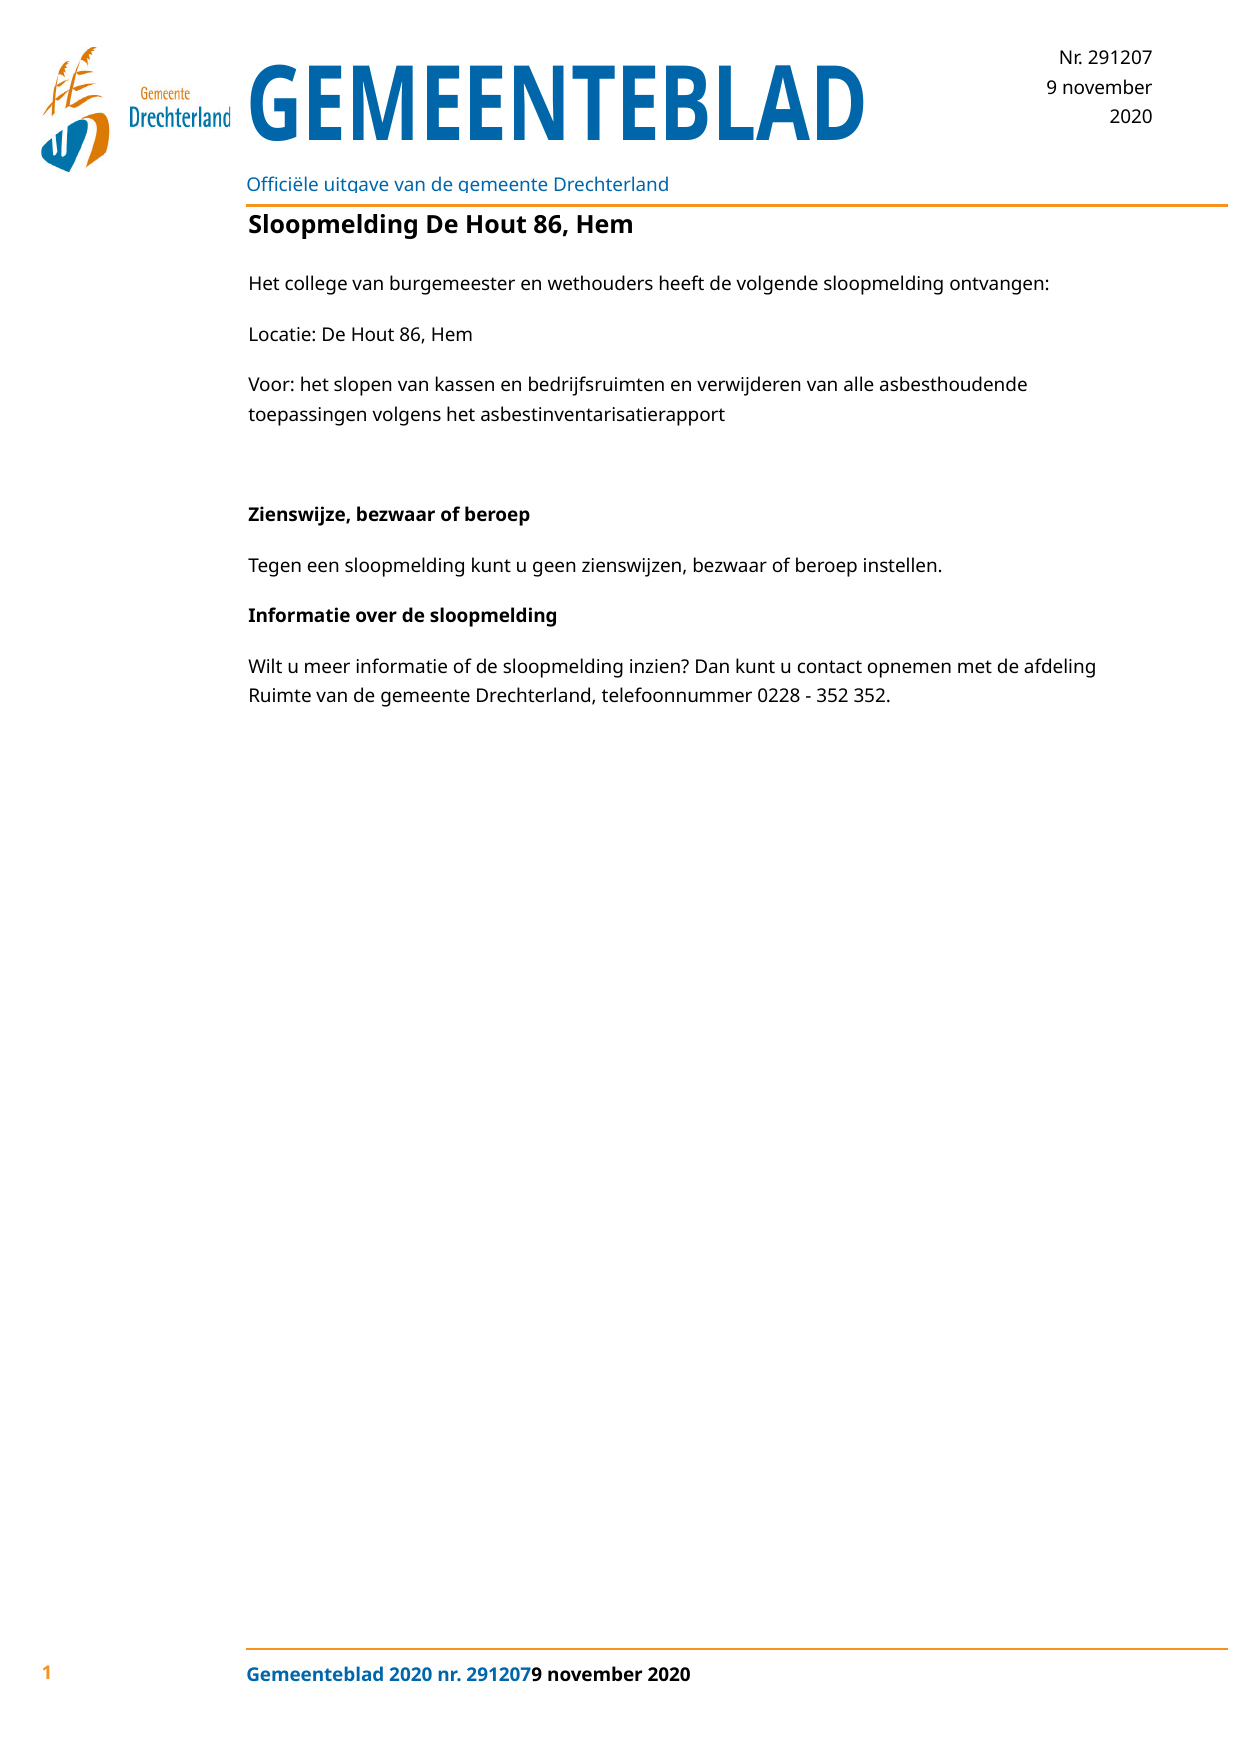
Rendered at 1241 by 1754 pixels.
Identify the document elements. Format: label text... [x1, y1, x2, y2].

text Sloopmelding De Hout 86, Hem [248, 207, 1152, 241]
text Informatie over de sloopmelding [248, 602, 1152, 628]
picture [41, 158, 64, 172]
text Wilt u meer informatie of de sloopmelding inzien? Dan kunt u contact opnemen met de afdeling Ruimte van de gemeente Drechterland, telefoonnummer 0228 - 352 352. [248, 653, 1152, 708]
picture [226, 115, 231, 124]
text Zienswijze, bezwaar of beroep [248, 502, 1152, 527]
text Tegen een sloopmelding kunt u geen zienswijzen, bezwaar of beroep instellen. [248, 552, 1152, 578]
picture [41, 47, 231, 172]
text Voor: het slopen van kassen en bedrijfsruimten en verwijderen van alle asbesthoudende toepassingen volgens het asbestinventarisatierapport [248, 371, 1152, 426]
text Locatie: De Hout 86, Hem [248, 321, 1152, 346]
text Het college van burgemeester en wethouders heeft de volgende sloopmelding ontvangen: [248, 270, 1152, 296]
